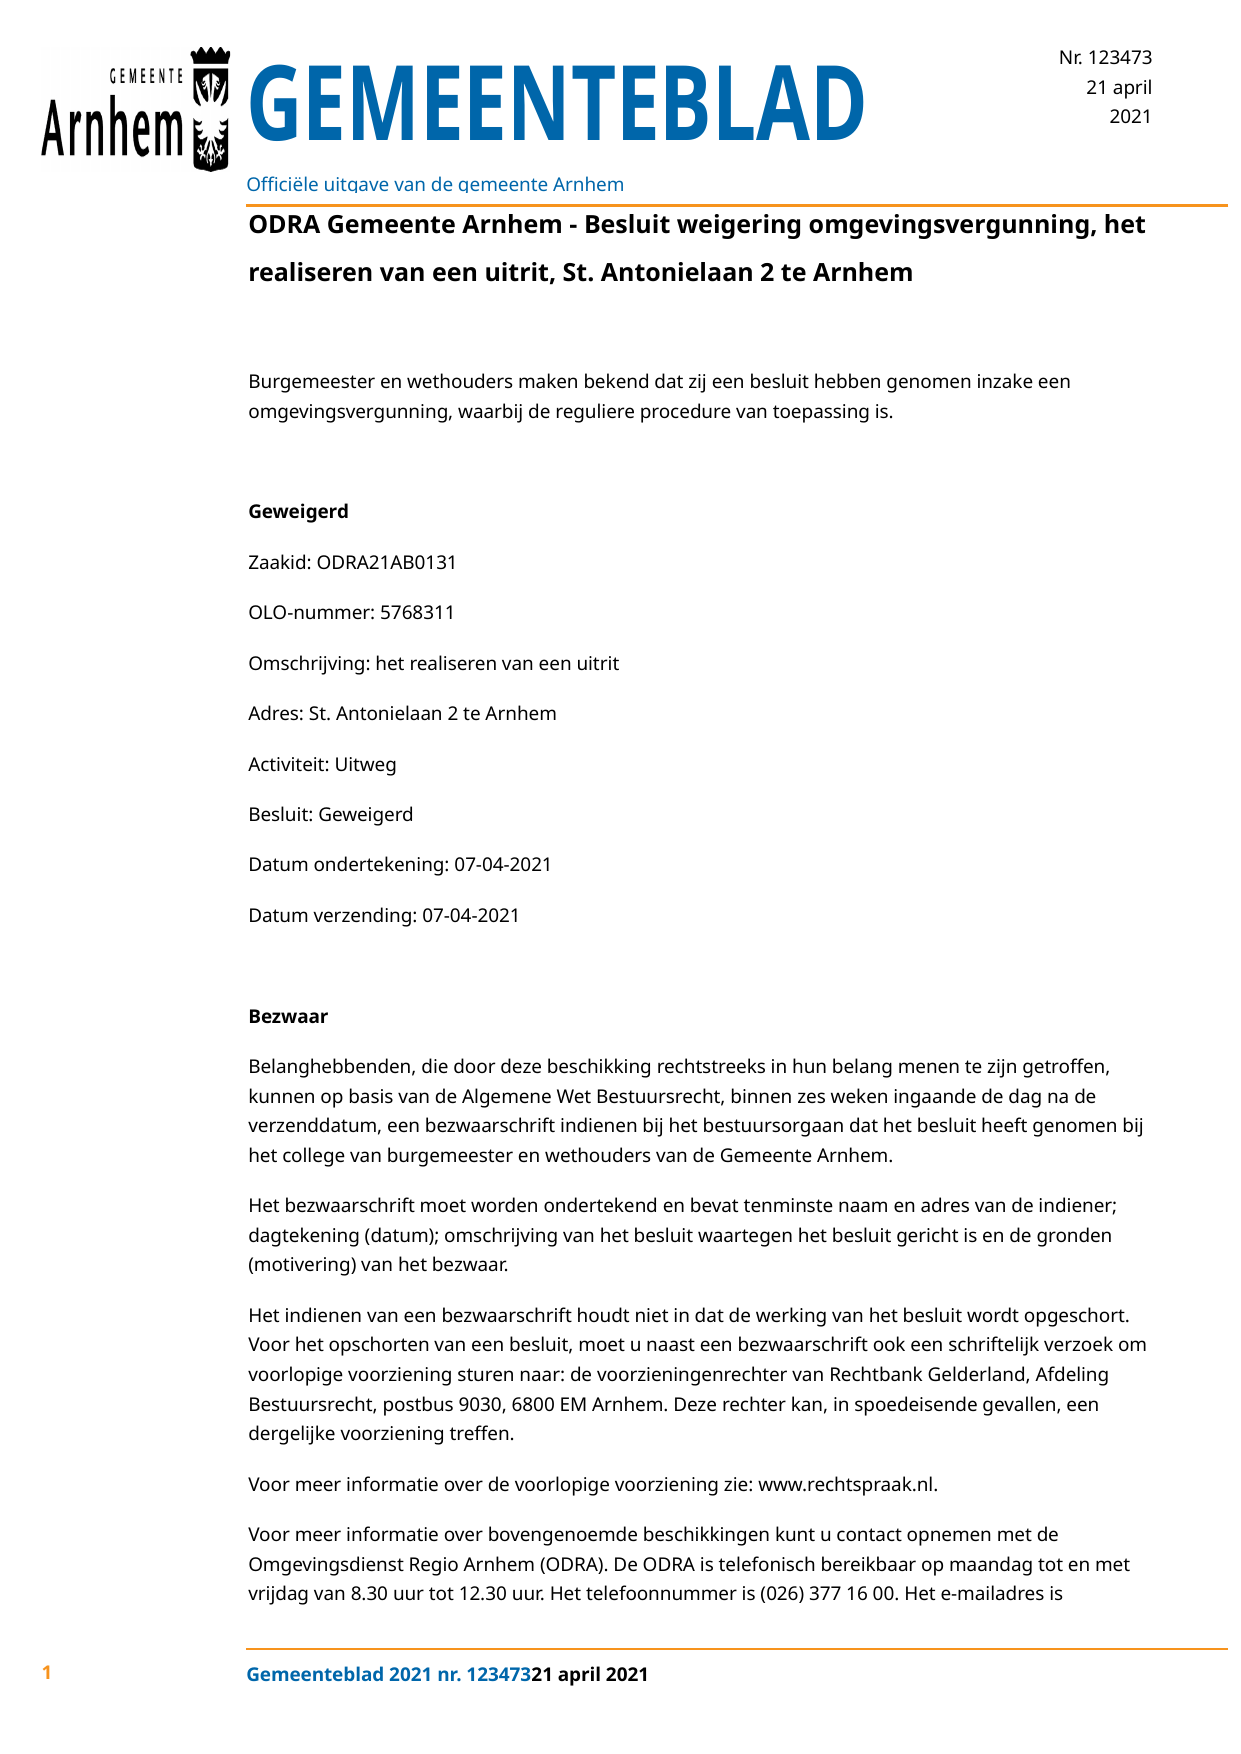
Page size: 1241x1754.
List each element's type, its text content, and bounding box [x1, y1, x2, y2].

text Geweigerd [248, 499, 1152, 524]
text Burgemeester en wethouders maken bekend dat zij een besluit hebben genomen inzake een omgevingsvergunning, waarbij de reguliere procedure van toepassing is. [248, 368, 1152, 424]
text Adres: St. Antonielaan 2 te Arnhem [248, 700, 1152, 726]
text Het indienen van een bezwaarschrift houdt niet in dat de werking van het besluit wordt opgeschort. Voor het opschorten van een besluit, moet u naast een bezwaarschrift ook een schriftelijk verzoek om voorlopige voorziening sturen naar: de voorzieningenrechter van Rechtbank Gelderland, Afdeling Bestuursrecht, postbus 9030, 6800 EM Arnhem. Deze rechter kan, in spoedeisende gevallen, een dergelijke voorziening treffen. [248, 1302, 1152, 1446]
text ODRA Gemeente Arnhem - Besluit weigering omgevingsvergunning, het realiseren van een uitrit, St. Antonielaan 2 te Arnhem [248, 207, 1152, 288]
text Activiteit: Uitweg [248, 751, 1152, 777]
text Voor meer informatie over de voorlopige voorziening zie: www.rechtspraak.nl. [248, 1471, 1152, 1497]
text OLO-nummer: 5768311 [248, 599, 1152, 625]
text Belanghebbenden, die door deze beschikking rechtstreeks in hun belang menen te zijn getroffen, kunnen op basis van de Algemene Wet Bestuursrecht, binnen zes weken ingaande de dag na de verzenddatum, een bezwaarschrift indienen bij het bestuursorgaan dat het besluit heeft genomen bij het college van burgemeester en wethouders van de Gemeente Arnhem. [248, 1053, 1152, 1168]
text Datum ondertekening: 07-04-2021 [248, 852, 1152, 877]
text Bezwaar [248, 1003, 1152, 1029]
text Besluit: Geweigerd [248, 801, 1152, 827]
text Omschrijving: het realiseren van een uitrit [248, 650, 1152, 676]
text Zaakid: ODRA21AB0131 [248, 549, 1152, 575]
text Het bezwaarschrift moet worden ondertekend en bevat tenminste naam en adres van de indiener; dagtekening (datum); omschrijving van het besluit waartegen het besluit gericht is en de gronden (motivering) van het bezwaar. [248, 1192, 1152, 1277]
text Datum verzending: 07-04-2021 [248, 902, 1152, 928]
text Voor meer informatie over bovengenoemde beschikkingen kunt u contact opnemen met de Omgevingsdienst Regio Arnhem (ODRA). De ODRA is telefonisch bereikbaar op maandag tot en met vrijdag van 8.30 uur tot 12.30 uur. Het telefoonnummer is (026) 377 16 00. Het e-mailadres is [248, 1521, 1152, 1606]
picture [41, 47, 231, 172]
